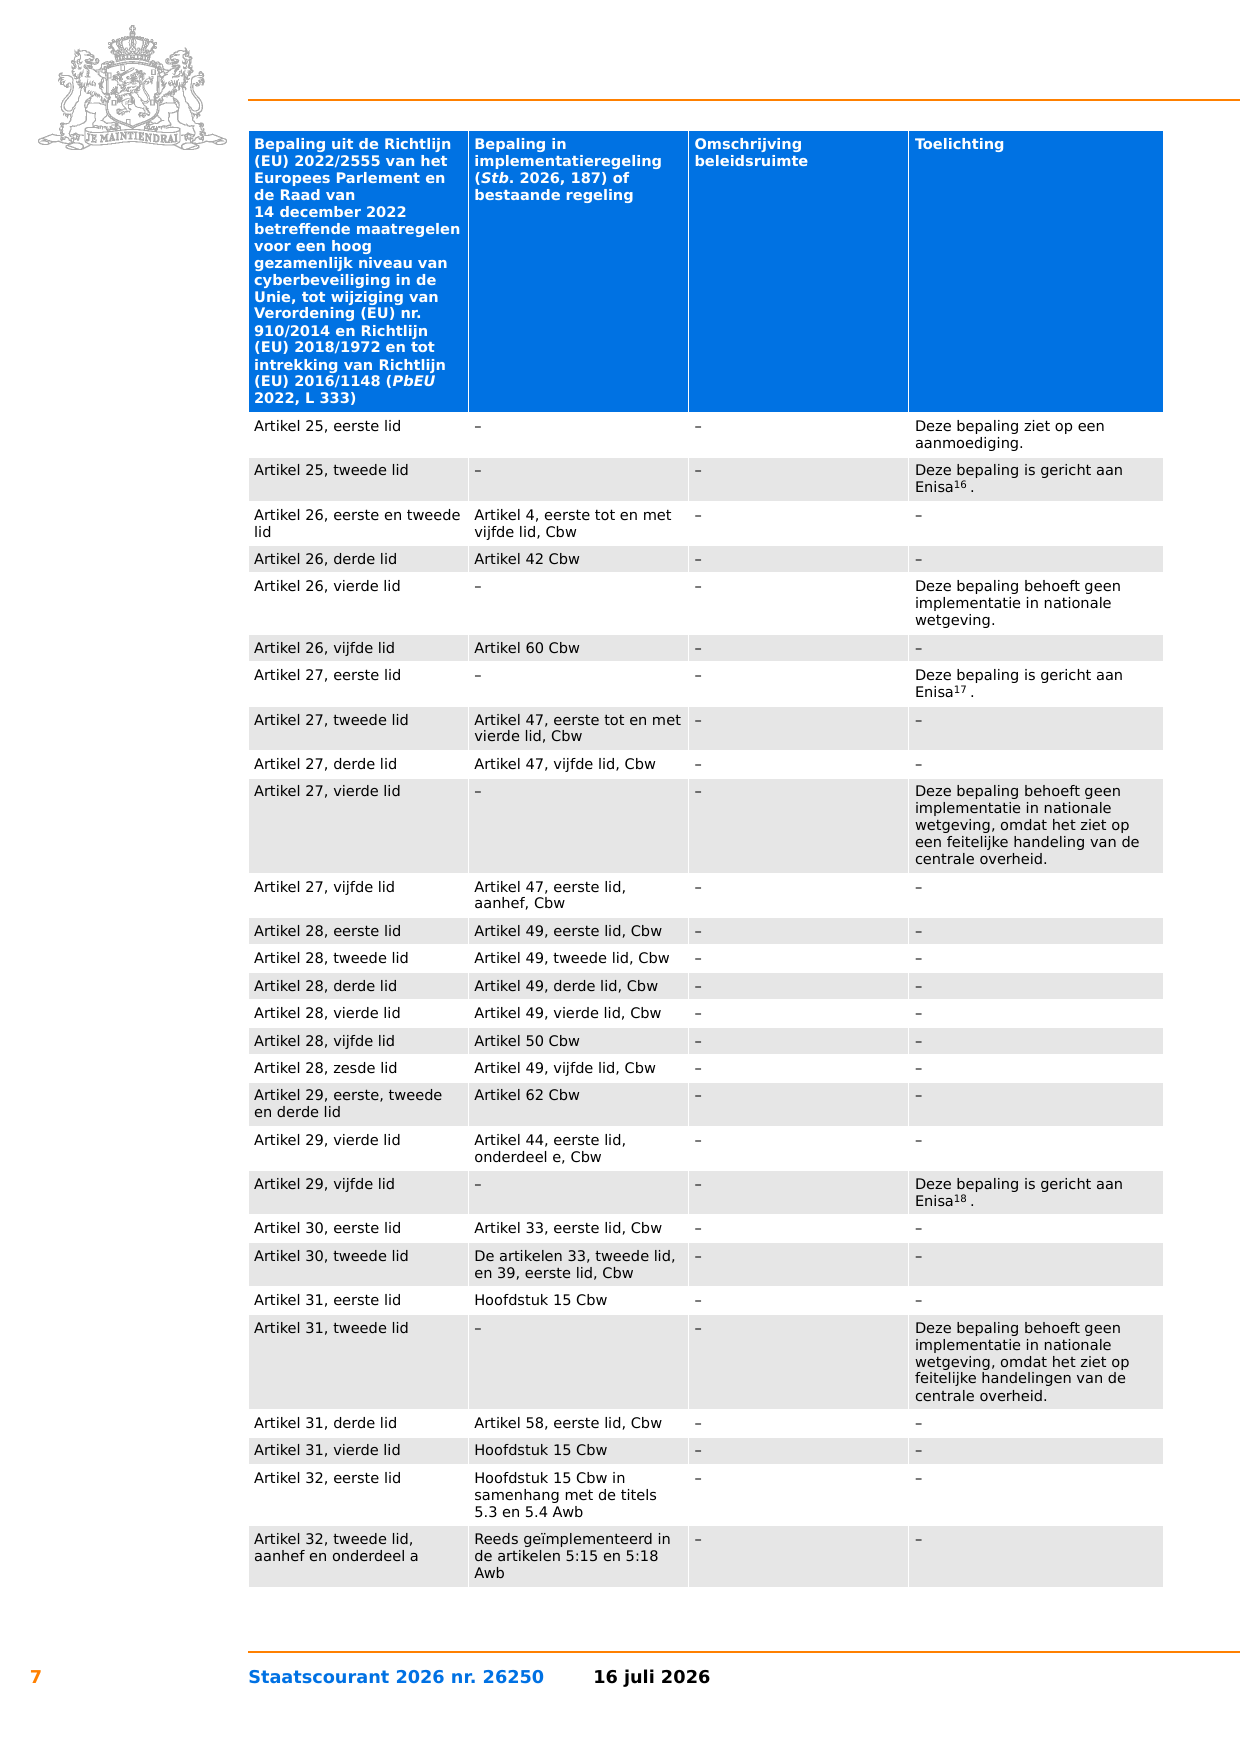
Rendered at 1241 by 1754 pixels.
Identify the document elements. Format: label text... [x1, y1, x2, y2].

table_cell Artikel 49, eerste lid, Cbw [469, 918, 688, 944]
table_cell – [689, 1438, 908, 1464]
table_cell Artikel 42 Cbw [469, 546, 688, 572]
table_cell – [909, 546, 1163, 572]
table_cell – [469, 1315, 688, 1409]
table_cell – [689, 751, 908, 777]
table_cell Artikel 4, eerste tot en met vijfde lid, Cbw [469, 502, 688, 545]
table_cell Deze bepaling ziet op een aanmoediging. [909, 413, 1163, 456]
table_cell – [909, 1127, 1163, 1170]
table_cell Artikel 25, tweede lid [249, 458, 468, 501]
table_cell – [689, 574, 908, 634]
table_cell Deze bepaling is gericht aan Enisa17. [909, 662, 1163, 706]
table_cell Artikel 26, vijfde lid [249, 635, 468, 661]
table_cell Artikel 49, vierde lid, Cbw [469, 1000, 688, 1027]
table_cell – [689, 458, 908, 501]
table_cell Deze bepaling is gericht aan Enisa18. [909, 1171, 1163, 1214]
table_cell De artikelen 33, tweede lid, en 39, eerste lid, Cbw [469, 1243, 688, 1286]
table_cell Deze bepaling behoeft geen implementatie in nationale wetgeving, omdat het ziet op een feitelijke handeling van de centrale overheid. [909, 779, 1163, 873]
table_cell – [689, 707, 908, 750]
table_cell – [689, 1465, 908, 1525]
table_cell Artikel 32, eerste lid [249, 1465, 468, 1525]
table_cell Artikel 28, tweede lid [249, 946, 468, 972]
table_cell Artikel 44, eerste lid, onderdeel e, Cbw [469, 1127, 688, 1170]
table_cell Artikel 27, vierde lid [249, 779, 468, 873]
table_cell Artikel 29, vijfde lid [249, 1171, 468, 1214]
table_cell Artikel 47, vijfde lid, Cbw [469, 751, 688, 777]
table_cell – [909, 1288, 1163, 1314]
table_cell Artikel 31, tweede lid [249, 1315, 468, 1409]
table_cell – [909, 707, 1163, 750]
table_cell – [909, 1465, 1163, 1525]
table_cell Artikel 47, eerste tot en met vierde lid, Cbw [469, 707, 688, 750]
table_cell – [689, 1171, 908, 1214]
table_cell Artikel 26, vierde lid [249, 574, 468, 634]
table_cell Artikel 28, vierde lid [249, 1000, 468, 1027]
table_cell – [689, 413, 908, 456]
table_cell Artikel 29, eerste, tweede en derde lid [249, 1083, 468, 1126]
table_cell – [469, 1171, 688, 1214]
table_cell – [689, 1055, 908, 1081]
table_cell Artikel 32, tweede lid, aanhef en onderdeel a [249, 1526, 468, 1587]
table_cell – [909, 1000, 1163, 1027]
table_cell Artikel 47, eerste lid, aanhef, Cbw [469, 874, 688, 917]
table_cell – [909, 1438, 1163, 1464]
table_cell Artikel 31, eerste lid [249, 1288, 468, 1314]
table_cell – [469, 779, 688, 873]
table_cell – [689, 1127, 908, 1170]
table_cell Artikel 27, vijfde lid [249, 874, 468, 917]
table_cell Artikel 28, eerste lid [249, 918, 468, 944]
table_cell Artikel 25, eerste lid [249, 413, 468, 456]
table_cell – [909, 751, 1163, 777]
table_cell Artikel 30, eerste lid [249, 1216, 468, 1242]
table_cell Artikel 62 Cbw [469, 1083, 688, 1126]
table_cell Artikel 49, derde lid, Cbw [469, 973, 688, 999]
table_cell Artikel 58, eerste lid, Cbw [469, 1410, 688, 1436]
table_cell Artikel 31, derde lid [249, 1410, 468, 1436]
table_cell – [909, 1410, 1163, 1436]
table_cell – [909, 635, 1163, 661]
table_cell Artikel 31, vierde lid [249, 1438, 468, 1464]
table_cell – [909, 918, 1163, 944]
table_cell – [689, 973, 908, 999]
table_cell – [689, 1288, 908, 1314]
table_cell Artikel 26, derde lid [249, 546, 468, 572]
table_cell – [909, 973, 1163, 999]
table_cell Artikel 26, eerste en tweede lid [249, 502, 468, 545]
table_cell Artikel 50 Cbw [469, 1028, 688, 1054]
table_cell Hoofdstuk 15 Cbw [469, 1288, 688, 1314]
table_cell Artikel 60 Cbw [469, 635, 688, 661]
table_cell – [689, 1315, 908, 1409]
table_cell Artikel 33, eerste lid, Cbw [469, 1216, 688, 1242]
table_cell – [689, 946, 908, 972]
table_cell – [689, 1410, 908, 1436]
table_cell Artikel 28, derde lid [249, 973, 468, 999]
table_cell – [909, 502, 1163, 545]
table_cell – [909, 946, 1163, 972]
table_header Bepaling in implementatieregeling (Stb. 2026, 187) of bestaande regeling [469, 131, 688, 412]
table_cell – [909, 1028, 1163, 1054]
table_cell – [689, 1083, 908, 1126]
table_cell Artikel 49, vijfde lid, Cbw [469, 1055, 688, 1081]
table_cell Artikel 27, tweede lid [249, 707, 468, 750]
table_cell – [689, 874, 908, 917]
table_header Bepaling uit de Richtlijn (EU) 2022/2555 van het Europees Parlement en de Raad van 14 december 2022 betreffende maatregelen voor een hoog gezamenlijk niveau van cyberbeveiliging in de Unie, tot wijziging van Verordening (EU) nr. 910/2014 en Richtlijn (EU) 2018/1972 en tot intrekking van Richtlijn (EU) 2016/1148 (PbEU 2022, L 333) [249, 131, 468, 412]
table_cell Artikel 27, eerste lid [249, 662, 468, 706]
table_cell Artikel 28, zesde lid [249, 1055, 468, 1081]
table_cell – [689, 1000, 908, 1027]
table_cell Deze bepaling is gericht aan Enisa16. [909, 458, 1163, 501]
table_cell – [469, 662, 688, 706]
table_cell Artikel 29, vierde lid [249, 1127, 468, 1170]
table_cell Artikel 30, tweede lid [249, 1243, 468, 1286]
table_cell – [909, 874, 1163, 917]
table_cell – [469, 413, 688, 456]
table_cell Artikel 49, tweede lid, Cbw [469, 946, 688, 972]
table_cell – [909, 1216, 1163, 1242]
table_cell – [909, 1083, 1163, 1126]
table_cell – [909, 1055, 1163, 1081]
table_cell – [909, 1526, 1163, 1587]
table_cell – [689, 1526, 908, 1587]
table_cell – [689, 502, 908, 545]
table_cell – [689, 1216, 908, 1242]
table_cell Deze bepaling behoeft geen implementatie in nationale wetgeving, omdat het ziet op feitelijke handelingen van de centrale overheid. [909, 1315, 1163, 1409]
table_cell – [689, 918, 908, 944]
table_cell Deze bepaling behoeft geen implementatie in nationale wetgeving. [909, 574, 1163, 634]
table_cell – [469, 574, 688, 634]
table_cell – [469, 458, 688, 501]
table_cell – [689, 662, 908, 706]
table_cell – [689, 546, 908, 572]
table_cell – [689, 779, 908, 873]
picture [38, 25, 227, 150]
table_cell – [909, 1243, 1163, 1286]
table_cell – [689, 1028, 908, 1054]
table_cell – [689, 635, 908, 661]
table_cell – [689, 1243, 908, 1286]
table_cell Reeds geïmplementeerd in de artikelen 5:15 en 5:18 Awb [469, 1526, 688, 1587]
table_cell Hoofdstuk 15 Cbw [469, 1438, 688, 1464]
table_header Toelichting [909, 131, 1163, 412]
table_header Omschrijving beleidsruimte [689, 131, 908, 412]
table_cell Hoofdstuk 15 Cbw in samenhang met de titels 5.3 en 5.4 Awb [469, 1465, 688, 1525]
table_cell Artikel 28, vijfde lid [249, 1028, 468, 1054]
table_cell Artikel 27, derde lid [249, 751, 468, 777]
